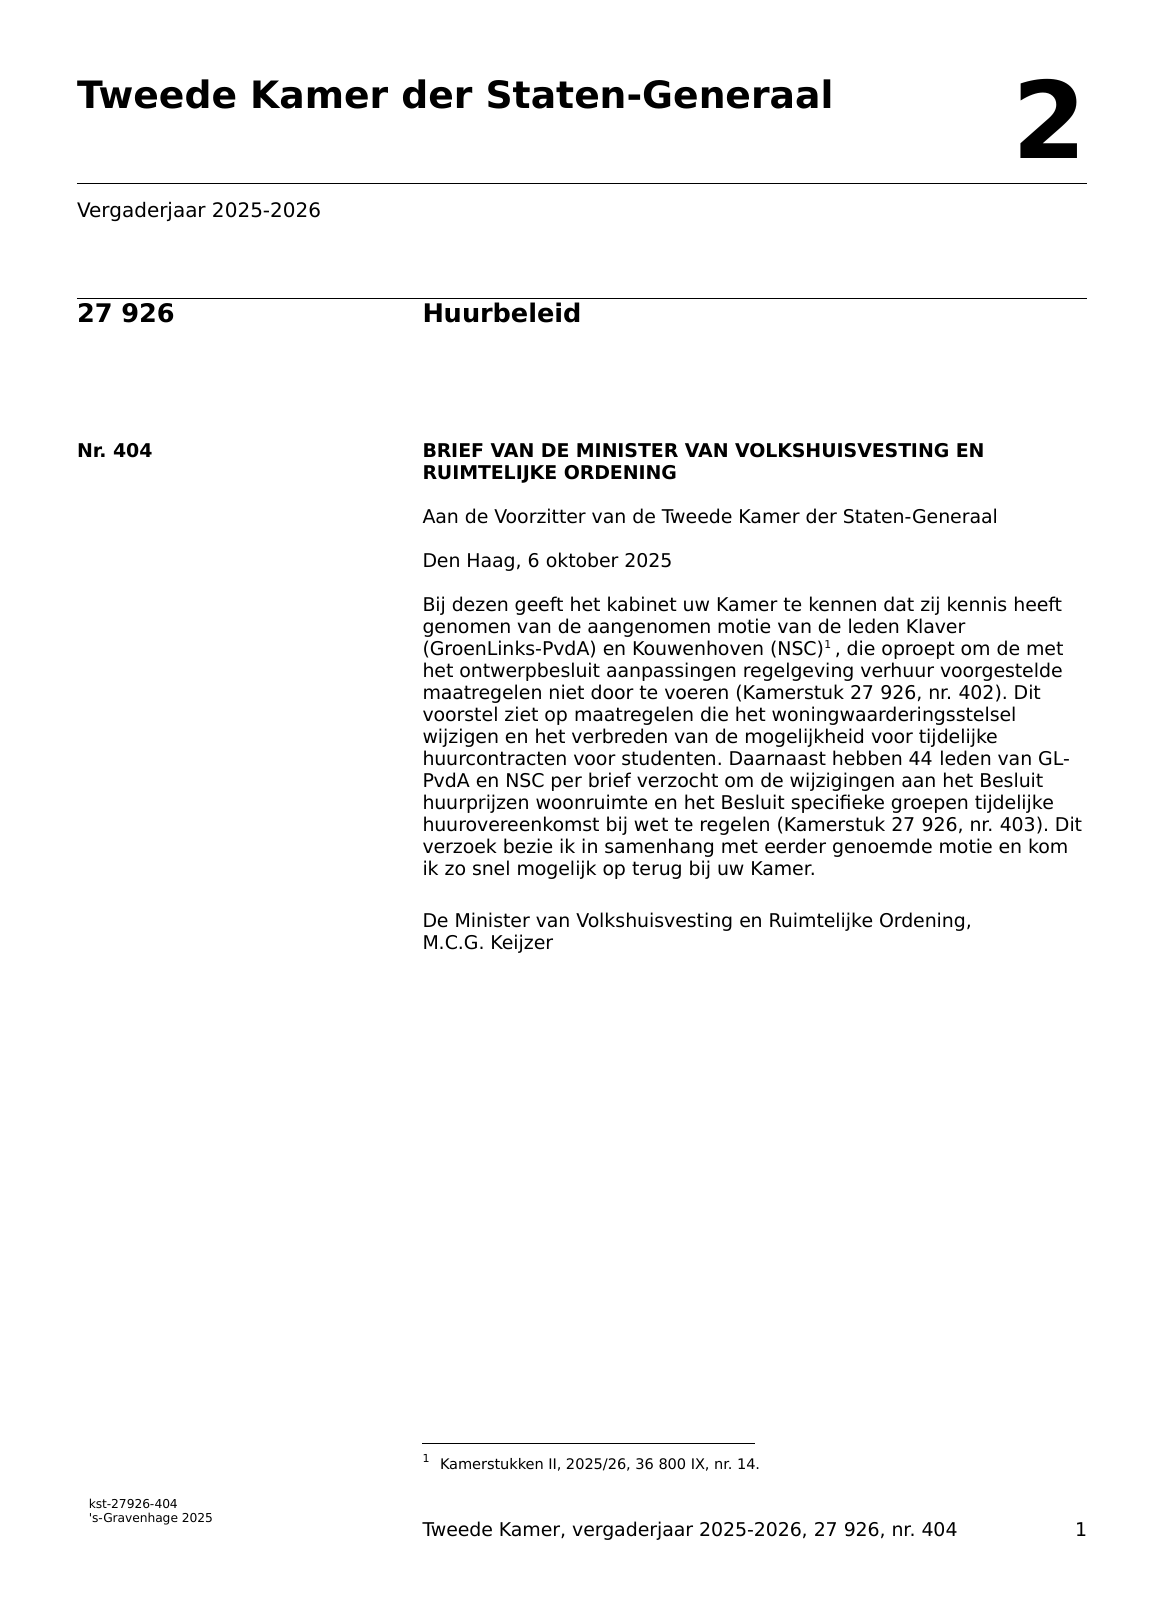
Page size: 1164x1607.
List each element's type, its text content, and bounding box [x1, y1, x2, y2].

table_cell Vergaderjaar 2025-2026 [77, 184, 1087, 298]
text Bij dezen geeft het kabinet uw Kamer te kennen dat zij kennis heeft genomen van de aangenomen motie van de leden Klaver (GroenLinks-PvdA) en Kouwenhoven (NSC), die oproept om de met het ontwerpbesluit aanpassingen regelgeving verhuur voorgestelde maatregelen niet door te voeren (Kamerstuk 27 926, nr. 402). Dit voorstel ziet op maatregelen die het woningwaarderingsstelsel wijzigen en het verbreden van de mogelijkheid voor tijdelijke huurcontracten voor studenten. Daarnaast hebben 44 leden van GL-PvdA en NSC per brief verzocht om de wijzigingen aan het Besluit huurprijzen woonruimte en het Besluit specifieke groepen tijdelijke huurovereenkomst bij wet te regelen (Kamerstuk 27 926, nr. 403). Dit verzoek bezie ik in samenhang met eerder genoemde motie en kom ik zo snel mogelijk op terug bij uw Kamer. [422, 594, 1087, 880]
text Aan de Voorzitter van de Tweede Kamer der Staten-Generaal [422, 506, 1087, 528]
table_header Tweede Kamer der Staten-Generaal [77, 59, 886, 183]
text Kamerstukken II, 2025/26, 36 800 IX, nr. 14. [422, 1452, 1087, 1474]
text Den Haag, 6 oktober 2025 [422, 550, 1087, 572]
text 's-Gravenhage 2025 [88, 1511, 323, 1525]
subtitle Nr. 404 BRIEF VAN DE MINISTER VAN VOLKSHUISVESTING EN RUIMTELIJKE ORDENING [77, 440, 1087, 484]
subtitle 27 926 Huurbeleid [77, 299, 1087, 329]
table_header 2 [886, 59, 1087, 183]
text kst-27926-404 [88, 1497, 323, 1511]
text De Minister van Volkshuisvesting en Ruimtelijke Ordening, M.C.G. Keijzer [422, 910, 1087, 954]
